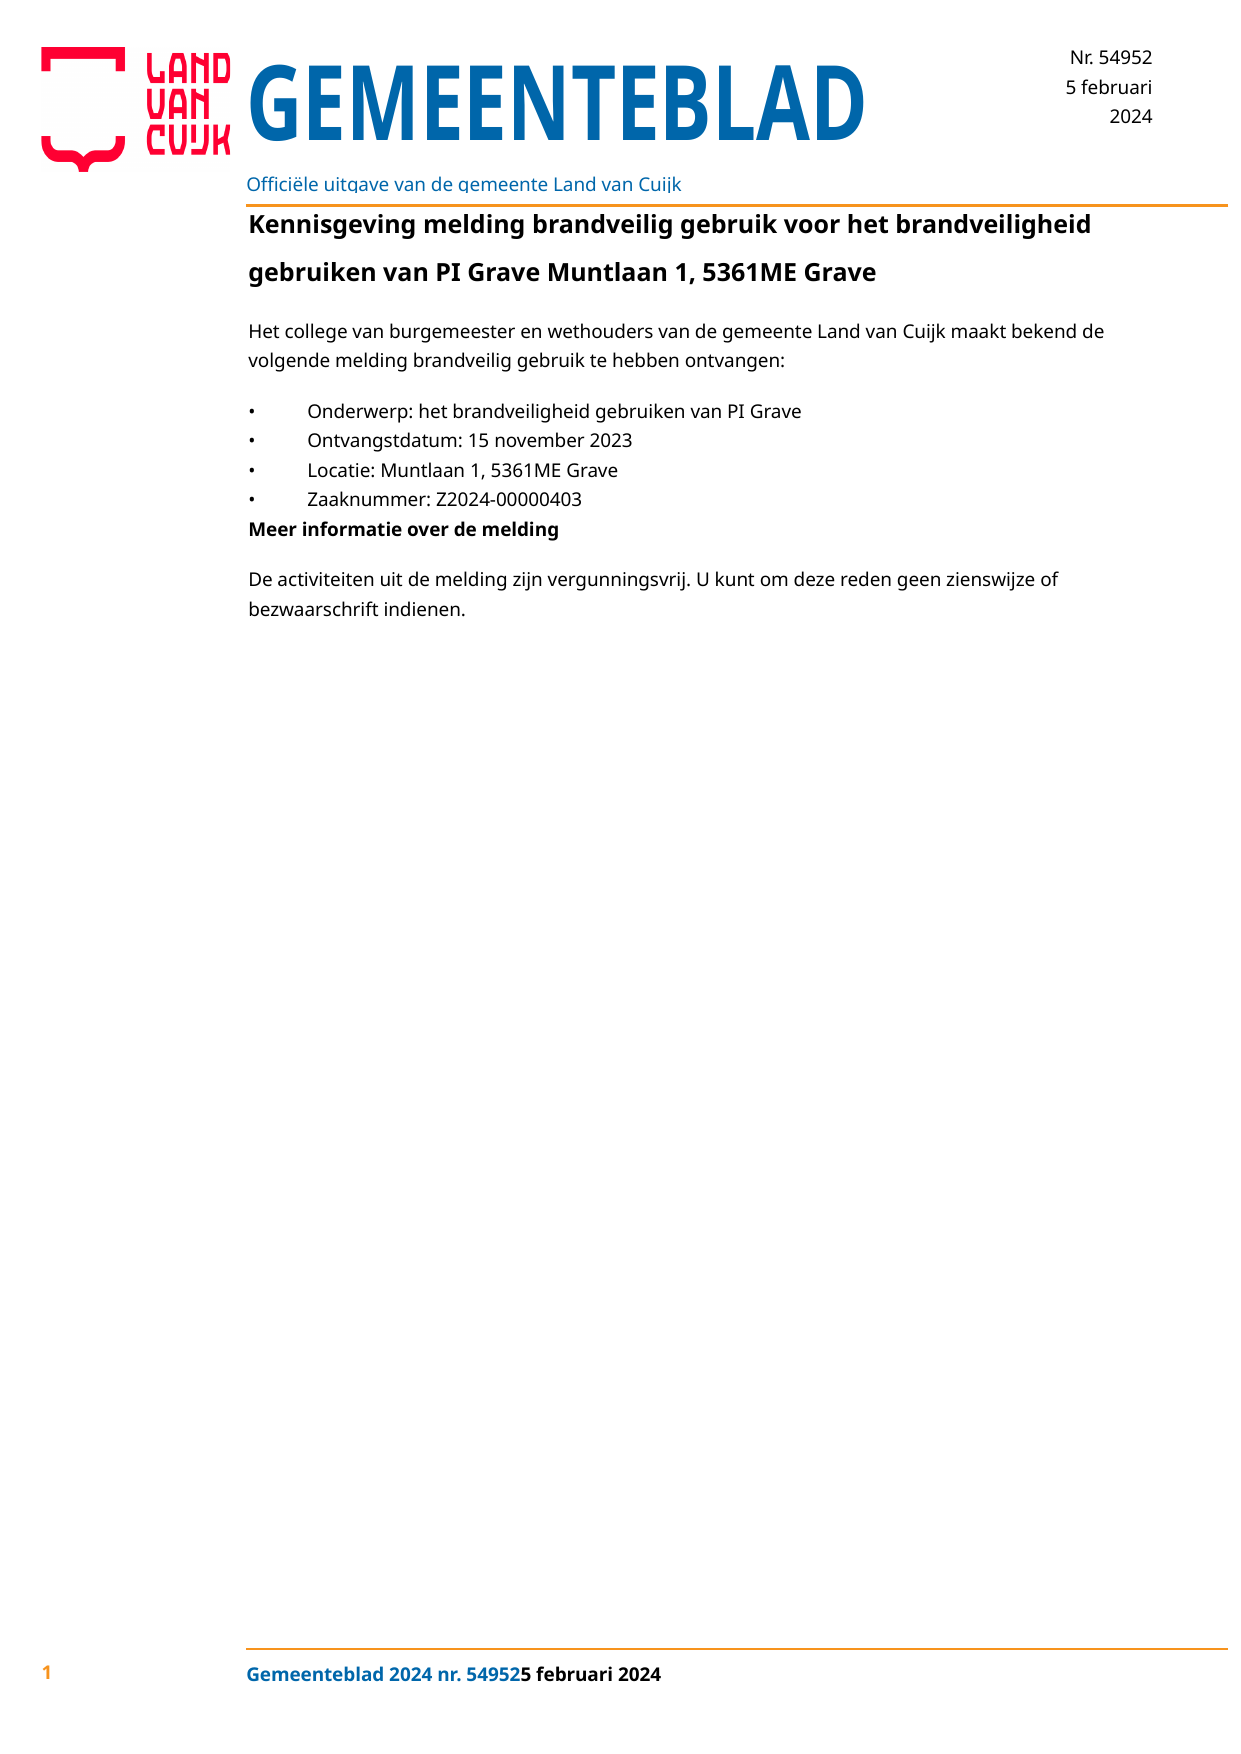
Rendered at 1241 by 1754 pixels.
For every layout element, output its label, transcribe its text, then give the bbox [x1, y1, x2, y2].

list Zaaknummer: Z2024-00000403 [248, 487, 1152, 512]
text Het college van burgemeester en wethouders van de gemeente Land van Cuijk maakt bekend de volgende melding brandveilig gebruik te hebben ontvangen: [248, 318, 1152, 373]
text Kennisgeving melding brandveilig gebruik voor het brandveiligheid gebruiken van PI Grave Muntlaan 1, 5361ME Grave [248, 207, 1152, 288]
picture [41, 47, 231, 172]
text De activiteiten uit de melding zijn vergunningsvrij. U kunt om deze reden geen zienswijze of bezwaarschrift indienen. [248, 567, 1152, 622]
text Meer informatie over de melding [248, 516, 1152, 542]
list Ontvangstdatum: 15 november 2023 [248, 427, 1152, 453]
list Onderwerp: het brandveiligheid gebruiken van PI Grave [248, 398, 1152, 424]
list Locatie: Muntlaan 1, 5361ME Grave [248, 457, 1152, 483]
